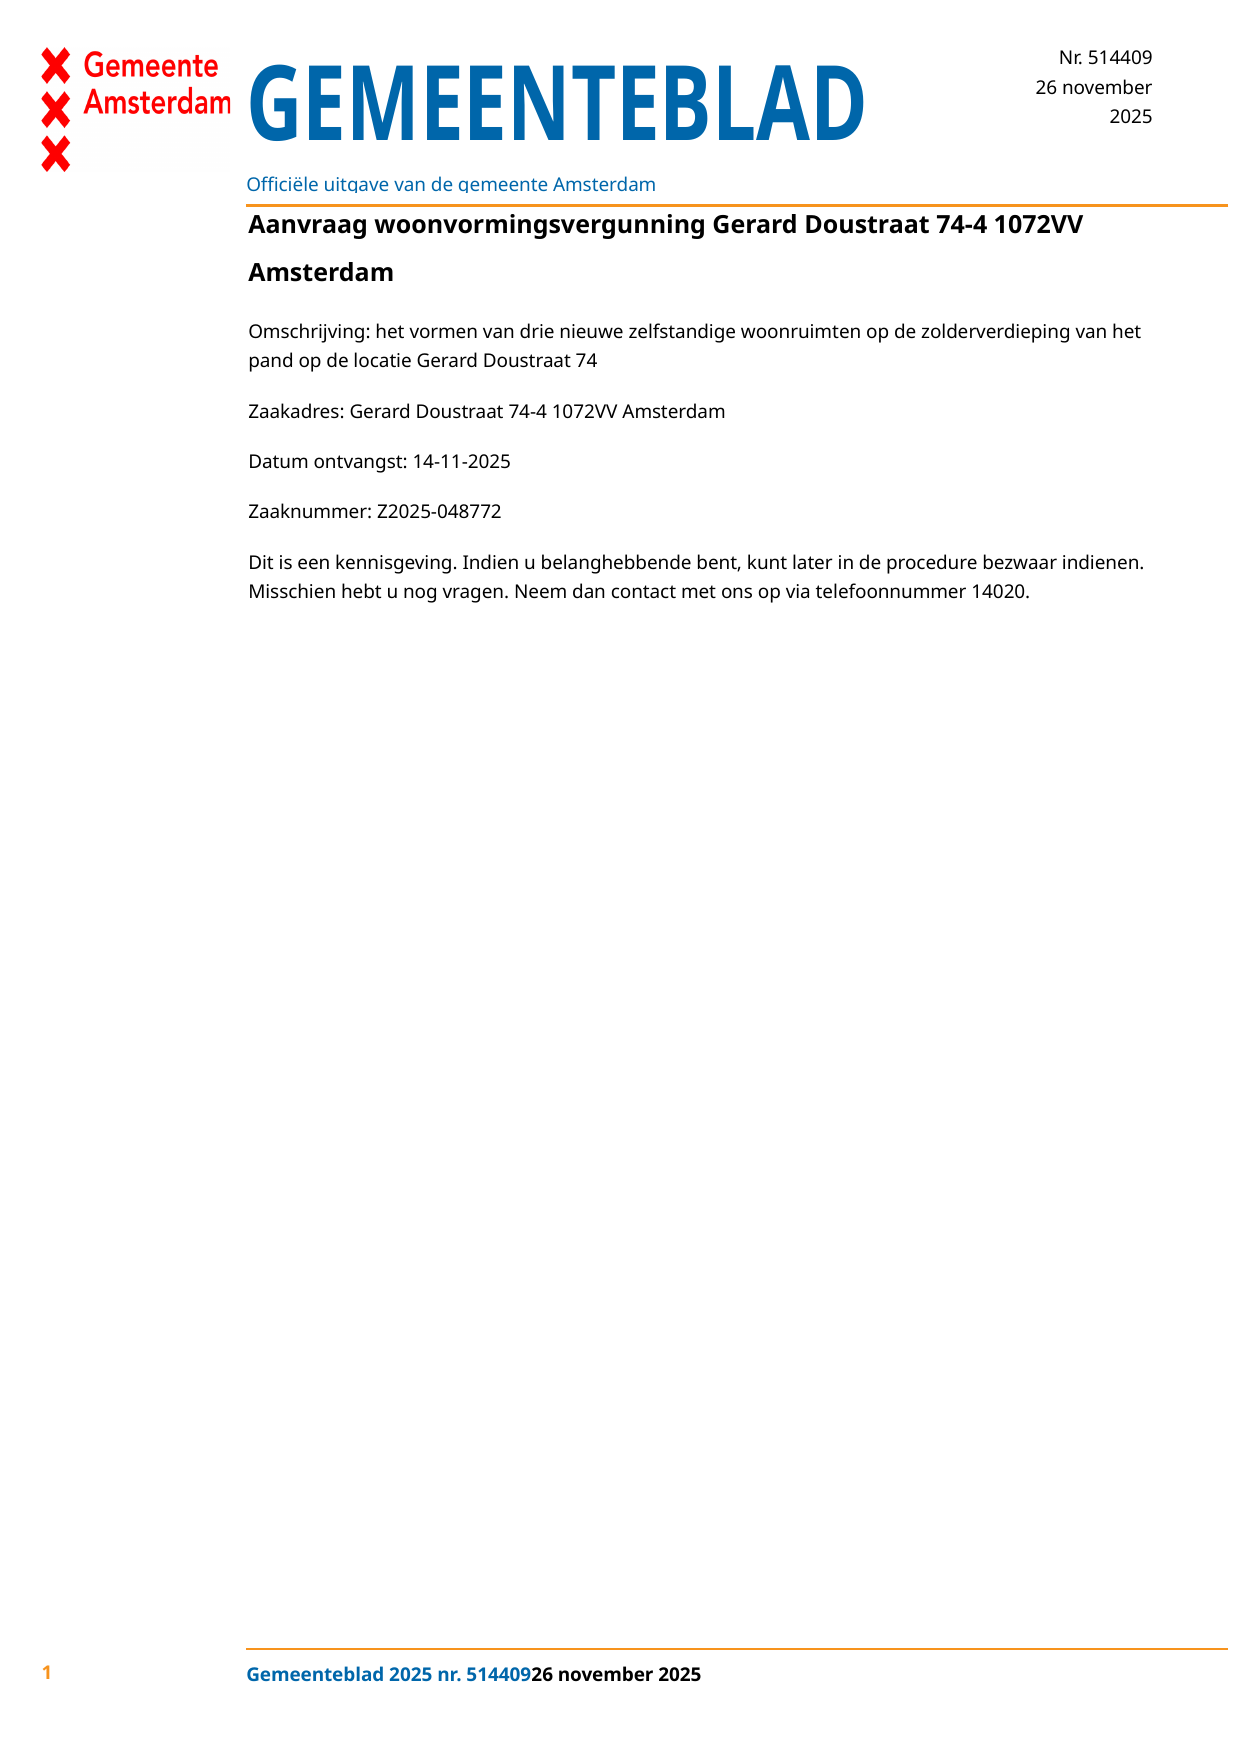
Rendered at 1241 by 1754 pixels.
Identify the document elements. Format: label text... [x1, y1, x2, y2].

text Zaakadres: Gerard Doustraat 74-4 1072VV Amsterdam [248, 398, 1152, 424]
text Dit is een kennisgeving. Indien u belanghebbende bent, kunt later in de procedure bezwaar indienen. Misschien hebt u nog vragen. Neem dan contact met ons op via telefoonnummer 14020. [248, 549, 1152, 604]
text Zaaknummer: Z2025-048772 [248, 499, 1152, 524]
text Datum ontvangst: 14-11-2025 [248, 448, 1152, 474]
text Omschrijving: het vormen van drie nieuwe zelfstandige woonruimten op de zolderverdieping van het pand op de locatie Gerard Doustraat 74 [248, 318, 1152, 373]
text Aanvraag woonvormingsvergunning Gerard Doustraat 74-4 1072VV Amsterdam [248, 207, 1152, 288]
picture [41, 47, 231, 172]
